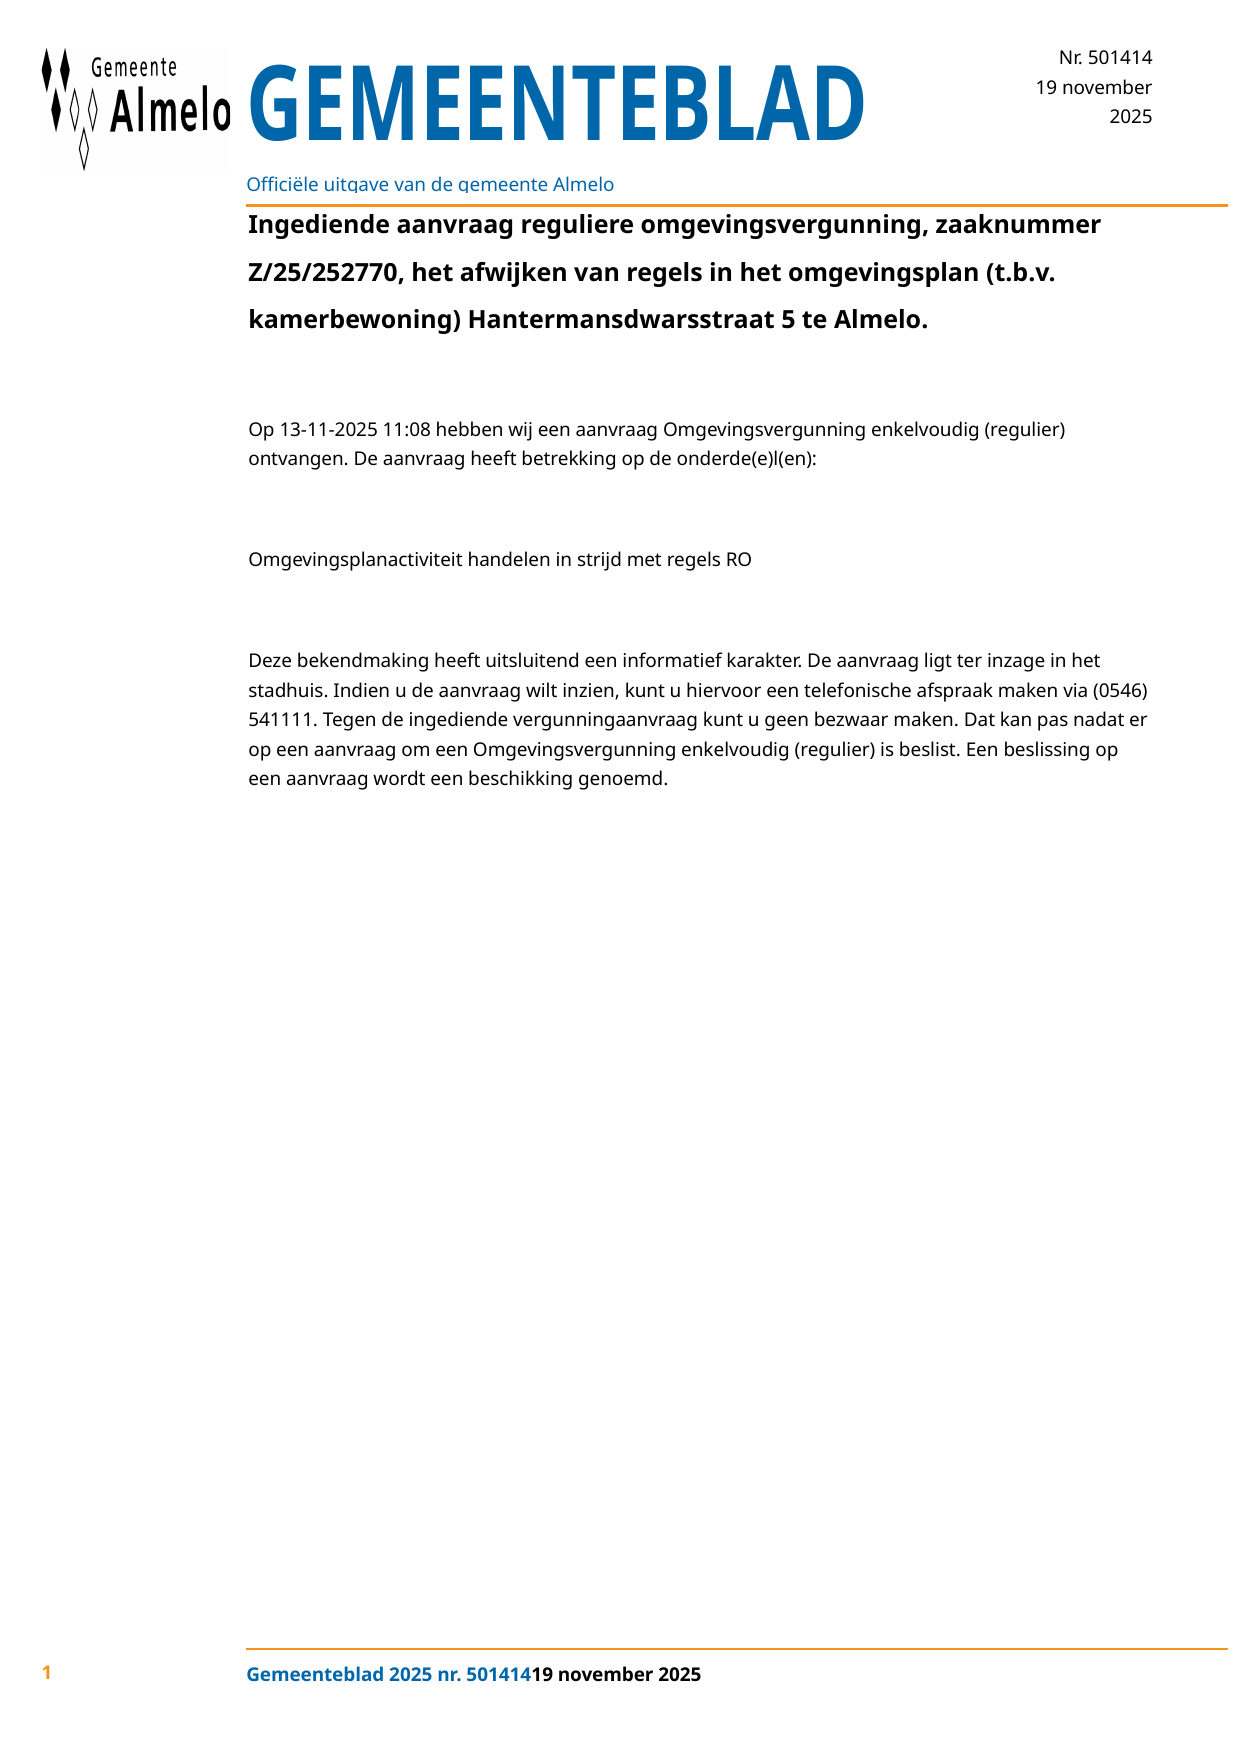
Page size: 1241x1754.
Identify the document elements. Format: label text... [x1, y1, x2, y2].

text Op 13-11-2025 11:08 hebben wij een aanvraag Omgevingsvergunning enkelvoudig (regulier) ontvangen. De aanvraag heeft betrekking op de onderde(e)l(en): [248, 416, 1152, 471]
text Ingediende aanvraag reguliere omgevingsvergunning, zaaknummer Z/25/252770, het afwijken van regels in het omgevingsplan (t.b.v. kamerbewoning) Hantermansdwarsstraat 5 te Almelo. [248, 207, 1152, 336]
text Omgevingsplanactiviteit handelen in strijd met regels RO [248, 546, 1152, 572]
text Deze bekendmaking heeft uitsluitend een informatief karakter. De aanvraag ligt ter inzage in het stadhuis. Indien u de aanvraag wilt inzien, kunt u hiervoor een telefonische afspraak maken via (0546) 541111. Tegen de ingediende vergunningaanvraag kunt u geen bezwaar maken. Dat kan pas nadat er op een aanvraag om een Omgevingsvergunning enkelvoudig (regulier) is beslist. Een beslissing op een aanvraag wordt een beschikking genoemd. [248, 647, 1152, 791]
picture [41, 47, 231, 172]
